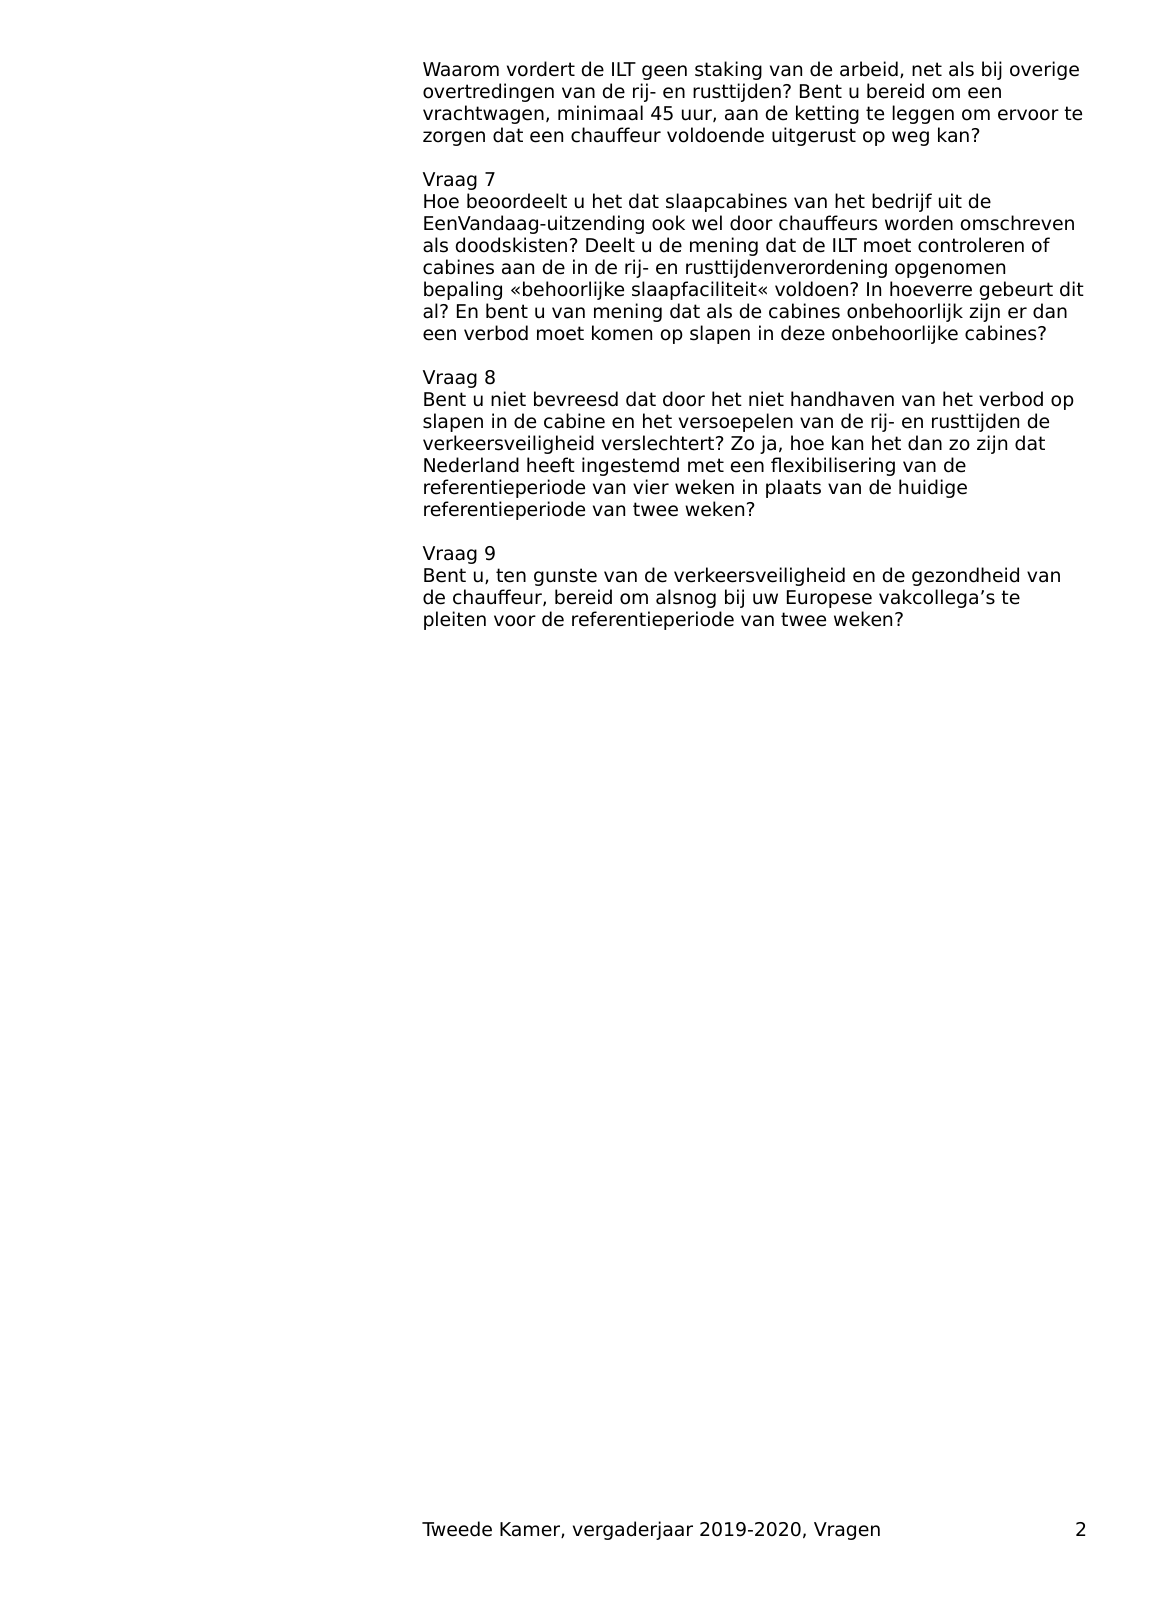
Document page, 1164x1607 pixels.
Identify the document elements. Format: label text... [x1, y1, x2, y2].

text Vraag 9 [422, 543, 1087, 565]
text Hoe beoordeelt u het dat slaapcabines van het bedrijf uit de EenVandaag-uitzending ook wel door chauffeurs worden omschreven als doodskisten? Deelt u de mening dat de ILT moet controleren of cabines aan de in de rij- en rusttijdenverordening opgenomen bepaling «behoorlijke slaapfaciliteit« voldoen? In hoeverre gebeurt dit al? En bent u van mening dat als de cabines onbehoorlijk zijn er dan een verbod moet komen op slapen in deze onbehoorlijke cabines? [422, 191, 1087, 345]
text Bent u, ten gunste van de verkeersveiligheid en de gezondheid van de chauffeur, bereid om alsnog bij uw Europese vakcollega’s te pleiten voor de referentieperiode van twee weken? [422, 565, 1087, 631]
text Waarom vordert de ILT geen staking van de arbeid, net als bij overige overtredingen van de rij- en rusttijden? Bent u bereid om een vrachtwagen, minimaal 45 uur, aan de ketting te leggen om ervoor te zorgen dat een chauffeur voldoende uitgerust op weg kan? [422, 59, 1087, 147]
text Bent u niet bevreesd dat door het niet handhaven van het verbod op slapen in de cabine en het versoepelen van de rij- en rusttijden de verkeersveiligheid verslechtert? Zo ja, hoe kan het dan zo zijn dat Nederland heeft ingestemd met een flexibilisering van de referentieperiode van vier weken in plaats van de huidige referentieperiode van twee weken? [422, 389, 1087, 521]
text Vraag 8 [422, 367, 1087, 389]
text Vraag 7 [422, 169, 1087, 191]
